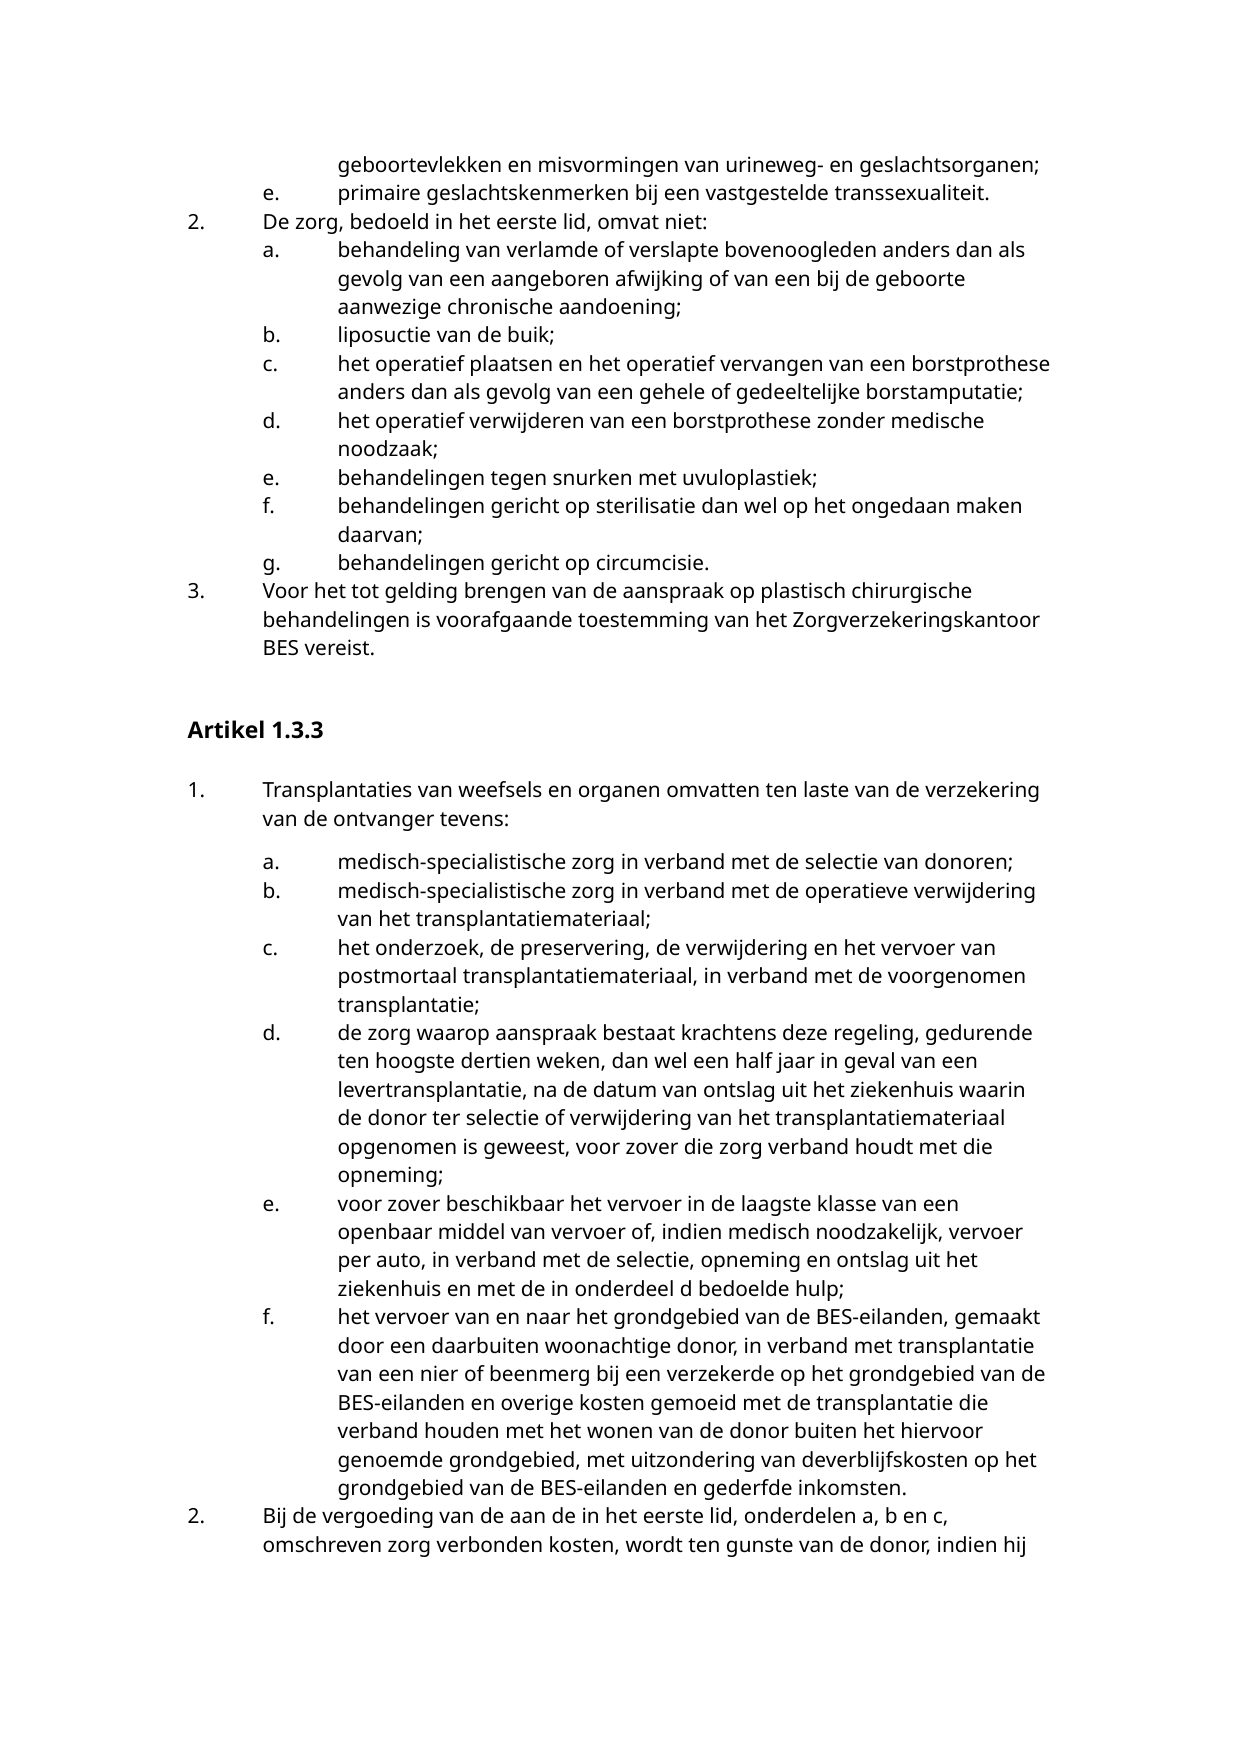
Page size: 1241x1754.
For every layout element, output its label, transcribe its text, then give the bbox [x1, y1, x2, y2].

list Transplantaties van weefsels en organen omvatten ten laste van de verzekering van de ontvanger tevens: [187, 776, 1053, 832]
list behandelingen gericht op sterilisatie dan wel op het ongedaan maken daarvan; [262, 491, 1053, 548]
list het operatief verwijderen van een borstprothese zonder medische noodzaak; [262, 406, 1053, 463]
list behandelingen tegen snurken met uvuloplastiek; [262, 463, 1053, 491]
list het vervoer van en naar het grondgebied van de BES-eilanden, gemaakt door een daarbuiten woonachtige donor, in verband met transplantatie van een nier of beenmerg bij een verzekerde op het grondgebied van de BES-eilanden en overige kosten gemoeid met de transplantatie die verband houden met het wonen van de donor buiten het hiervoor genoemde grondgebied, met uitzondering van deverblijfskosten op het grondgebied van de BES-eilanden en gederfde inkomsten. [262, 1302, 1053, 1502]
list het onderzoek, de preservering, de verwijdering en het vervoer van postmortaal transplantatiemateriaal, in verband met de voorgenomen transplantatie; [262, 933, 1053, 1018]
list primaire geslachtskenmerken bij een vastgestelde transsexualiteit. [262, 178, 1053, 207]
list De zorg, bedoeld in het eerste lid, omvat niet: [187, 207, 1053, 235]
list de zorg waarop aanspraak bestaat krachtens deze regeling, gedurende ten hoogste dertien weken, dan wel een half jaar in geval van een levertransplantatie, na de datum van ontslag uit het ziekenhuis waarin de donor ter selectie of verwijdering van het transplantatiemateriaal opgenomen is geweest, voor zover die zorg verband houdt met die opneming; [262, 1018, 1053, 1189]
list Bij de vergoeding van de aan de in het eerste lid, onderdelen a, b en c, omschreven zorg verbonden kosten, wordt ten gunste van de donor, indien hij [187, 1502, 1053, 1558]
list geboortevlekken en misvormingen van urineweg- en geslachtsorganen; [262, 150, 1053, 178]
list voor zover beschikbaar het vervoer in de laagste klasse van een openbaar middel van vervoer of, indien medisch noodzakelijk, vervoer per auto, in verband met de selectie, opneming en ontslag uit het ziekenhuis en met de in onderdeel d bedoelde hulp; [262, 1189, 1053, 1302]
list medisch-specialistische zorg in verband met de operatieve verwijdering van het transplantatiemateriaal; [262, 876, 1053, 933]
list behandeling van verlamde of verslapte bovenoogleden anders dan als gevolg van een aangeboren afwijking of van een bij de geboorte aanwezige chronische aandoening; [262, 235, 1053, 321]
list het operatief plaatsen en het operatief vervangen van een borstprothese anders dan als gevolg van een gehele of gedeeltelijke borstamputatie; [262, 349, 1053, 406]
list medisch-specialistische zorg in verband met de selectie van donoren; [262, 847, 1053, 876]
list liposuctie van de buik; [262, 321, 1053, 349]
list behandelingen gericht op circumcisie. [262, 548, 1053, 577]
subtitle Artikel 1.3.3 [187, 714, 1053, 746]
list Voor het tot gelding brengen van de aanspraak op plastisch chirurgische behandelingen is voorafgaande toestemming van het Zorgverzekeringskantoor BES vereist. [187, 577, 1053, 662]
